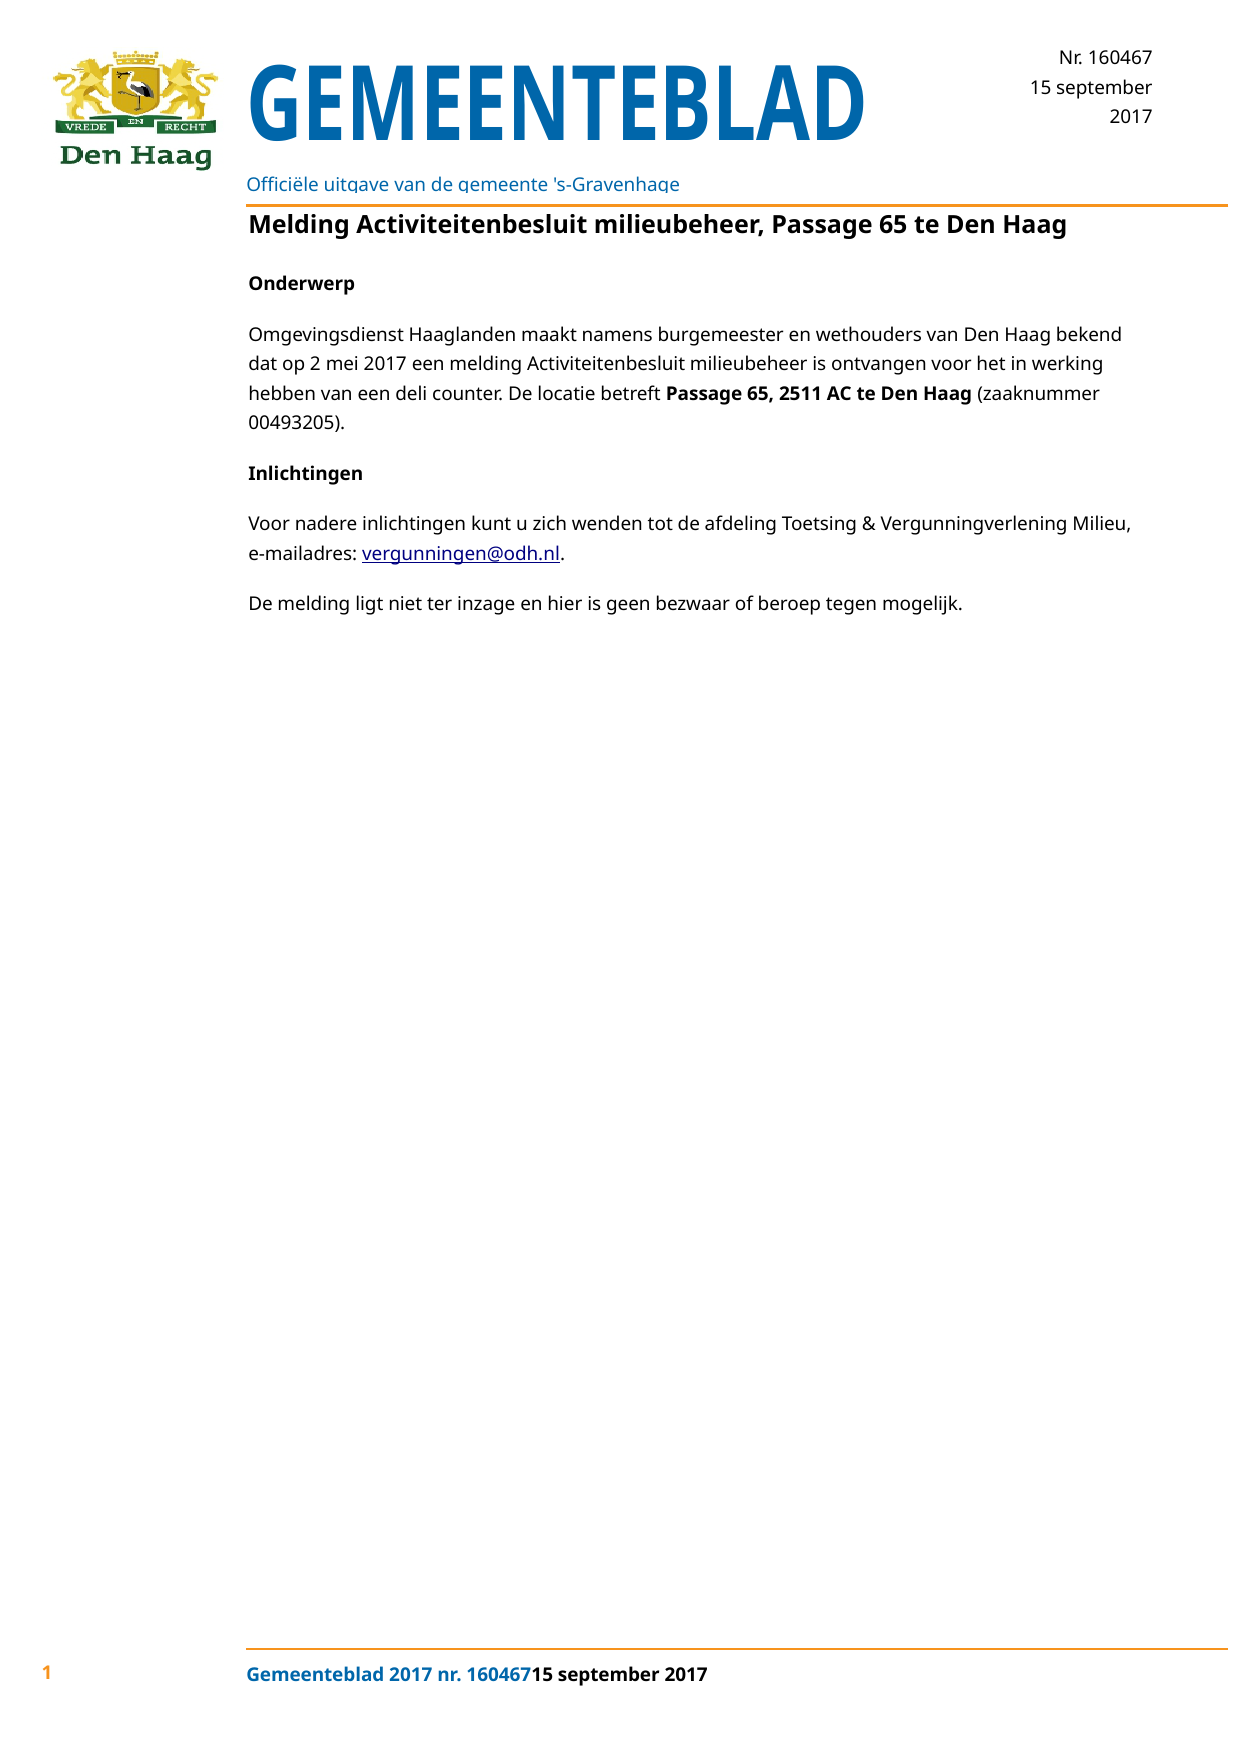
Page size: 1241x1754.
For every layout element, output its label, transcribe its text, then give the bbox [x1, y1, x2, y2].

picture [41, 47, 231, 172]
text Onderwerp [248, 270, 1152, 296]
text Omgevingsdienst Haaglanden maakt namens burgemeester en wethouders van Den Haag bekend dat op 2 mei 2017 een melding Activiteitenbesluit milieubeheer is ontvangen voor het in werking hebben van een deli counter. De locatie betreft Passage 65, 2511 AC te Den Haag (zaaknummer 00493205). [248, 321, 1152, 435]
text Inlichtingen [248, 460, 1152, 486]
text Voor nadere inlichtingen kunt u zich wenden tot de afdeling Toetsing & Vergunningverlening Milieu, e-mailadres: vergunningen@odh.nl. [248, 510, 1152, 566]
text Melding Activiteitenbesluit milieubeheer, Passage 65 te Den Haag [248, 207, 1152, 241]
text De melding ligt niet ter inzage en hier is geen bezwaar of beroep tegen mogelijk. [248, 590, 1152, 616]
